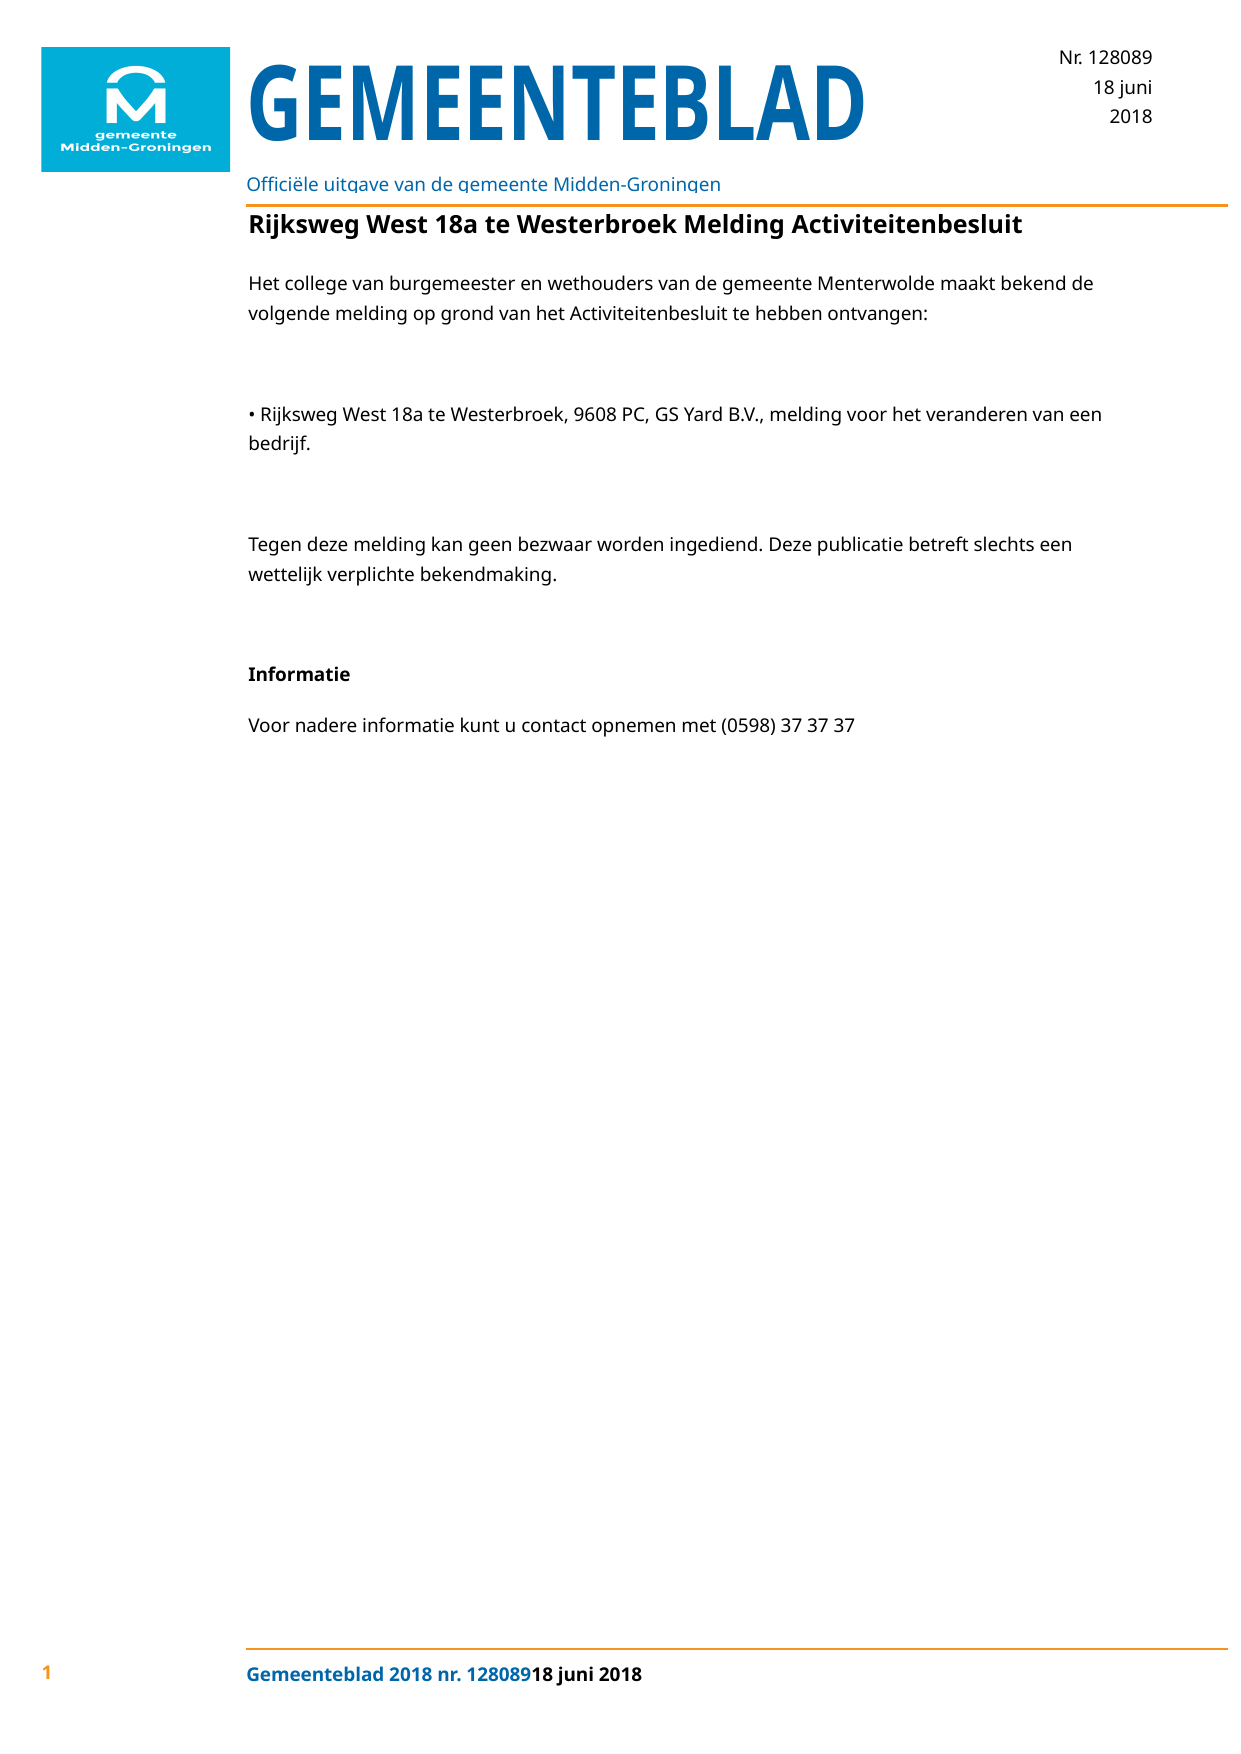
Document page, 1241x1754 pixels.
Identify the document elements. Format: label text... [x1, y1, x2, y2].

picture [184, 146, 190, 153]
text Tegen deze melding kan geen bezwaar worden ingediend. Deze publicatie betreft slechts een wettelijk verplichte bekendmaking. [248, 531, 1152, 586]
text Informatie [248, 662, 1152, 687]
picture [107, 89, 165, 122]
text Het college van burgemeester en wethouders van de gemeente Menterwolde maakt bekend de volgende melding op grond van het Activiteitenbesluit te hebben ontvangen: [248, 270, 1152, 326]
text Voor nadere informatie kunt u contact opnemen met (0598) 37 37 37 [248, 712, 1152, 738]
text • Rijksweg West 18a te Westerbroek, 9608 PC, GS Yard B.V., melding voor het veranderen van een bedrijf. [248, 401, 1152, 456]
picture [108, 66, 164, 82]
text Rijksweg West 18a te Westerbroek Melding Activiteitenbesluit [248, 207, 1152, 241]
